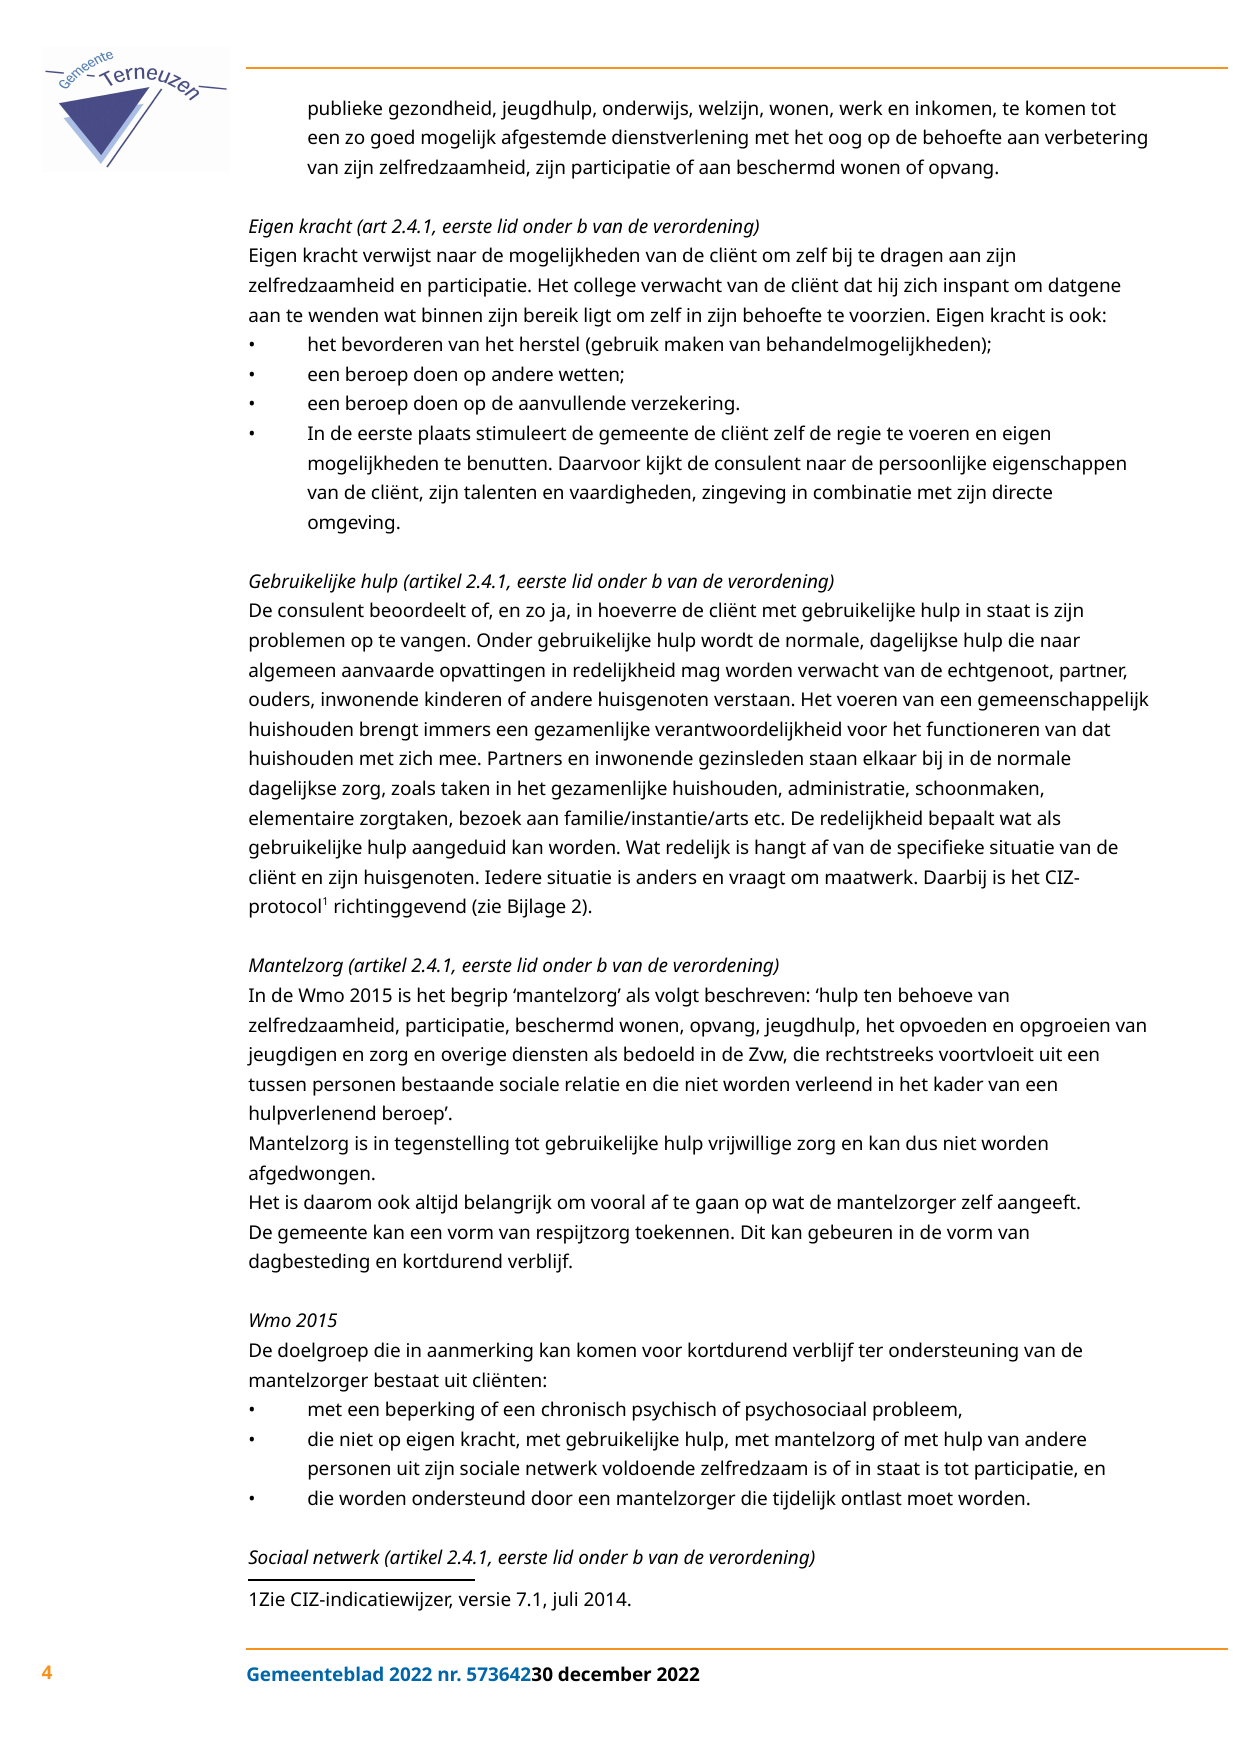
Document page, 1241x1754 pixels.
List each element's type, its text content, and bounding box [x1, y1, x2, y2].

list met een beperking of een chronisch psychisch of psychosociaal probleem, [248, 1396, 1152, 1422]
text Mantelzorg (artikel 2.4.1, eerste lid onder b van de verordening) [248, 953, 1152, 978]
list een beroep doen op andere wetten; [248, 361, 1152, 387]
text De consulent beoordeelt of, en zo ja, in hoeverre de cliënt met gebruikelijke hulp in staat is zijn problemen op te vangen. Onder gebruikelijke hulp wordt de normale, dagelijkse hulp die naar algemeen aanvaarde opvattingen in redelijkheid mag worden verwacht van de echtgenoot, partner, ouders, inwonende kinderen of andere huisgenoten verstaan. Het voeren van een gemeenschappelijk huishouden brengt immers een gezamenlijke verantwoordelijkheid voor het functioneren van dat huishouden met zich mee. Partners en inwonende gezinsleden staan elkaar bij in de normale dagelijkse zorg, zoals taken in het gezamenlijke huishouden, administratie, schoonmaken, elementaire zorgtaken, bezoek aan familie/instantie/arts etc. De redelijkheid bepaalt wat als gebruikelijke hulp aangeduid kan worden. Wat redelijk is hangt af van de specifieke situatie van de cliënt en zijn huisgenoten. Iedere situatie is anders en vraagt om maatwerk. Daarbij is het CIZ-protocol richtinggevend (zie Bijlage 2). [248, 598, 1152, 919]
picture [41, 47, 231, 172]
list een beroep doen op de aanvullende verzekering. [248, 391, 1152, 416]
list In de eerste plaats stimuleert de gemeente de cliënt zelf de regie te voeren en eigen mogelijkheden te benutten. Daarvoor kijkt de consulent naar de persoonlijke eigenschappen van de cliënt, zijn talenten en vaardigheden, zingeving in combinatie met zijn directe omgeving. [248, 420, 1152, 535]
text Wmo 2015 [248, 1308, 1152, 1333]
list die niet op eigen kracht, met gebruikelijke hulp, met mantelzorg of met hulp van andere personen uit zijn sociale netwerk voldoende zelfredzaam is of in staat is tot participatie, en [248, 1426, 1152, 1481]
text De gemeente kan een vorm van respijtzorg toekennen. Dit kan gebeuren in de vorm van dagbesteding en kortdurend verblijf. [248, 1219, 1152, 1274]
text Eigen kracht (art 2.4.1, eerste lid onder b van de verordening) [248, 213, 1152, 239]
text In de Wmo 2015 is het begrip ‘mantelzorg’ als volgt beschreven: ‘hulp ten behoeve van zelfredzaamheid, participatie, beschermd wonen, opvang, jeugdhulp, het opvoeden en opgroeien van jeugdigen en zorg en overige diensten als bedoeld in de Zvw, die rechtstreeks voortvloeit uit een tussen personen bestaande sociale relatie en die niet worden verleend in het kader van een hulpverlenend beroep’. [248, 982, 1152, 1126]
text Mantelzorg is in tegenstelling tot gebruikelijke hulp vrijwillige zorg en kan dus niet worden afgedwongen. [248, 1130, 1152, 1186]
list publieke gezondheid, jeugdhulp, onderwijs, welzijn, wonen, werk en inkomen, te komen tot een zo goed mogelijk afgestemde dienstverlening met het oog op de behoefte aan verbetering van zijn zelfredzaamheid, zijn participatie of aan beschermd wonen of opvang. [248, 95, 1152, 180]
text Zie CIZ-indicatiewijzer, versie 7.1, juli 2014. [248, 1586, 1152, 1612]
list die worden ondersteund door een mantelzorger die tijdelijk ontlast moet worden. [248, 1485, 1152, 1511]
text Eigen kracht verwijst naar de mogelijkheden van de cliënt om zelf bij te dragen aan zijn zelfredzaamheid en participatie. Het college verwacht van de cliënt dat hij zich inspant om datgene aan te wenden wat binnen zijn bereik ligt om zelf in zijn behoefte te voorzien. Eigen kracht is ook: [248, 243, 1152, 328]
text Sociaal netwerk (artikel 2.4.1, eerste lid onder b van de verordening) [248, 1544, 1152, 1570]
text De doelgroep die in aanmerking kan komen voor kortdurend verblijf ter ondersteuning van de mantelzorger bestaat uit cliënten: [248, 1337, 1152, 1393]
text Gebruikelijke hulp (artikel 2.4.1, eerste lid onder b van de verordening) [248, 568, 1152, 594]
text Het is daarom ook altijd belangrijk om vooral af te gaan op wat de mantelzorger zelf aangeeft. [248, 1189, 1152, 1215]
list het bevorderen van het herstel (gebruik maken van behandelmogelijkheden); [248, 331, 1152, 357]
